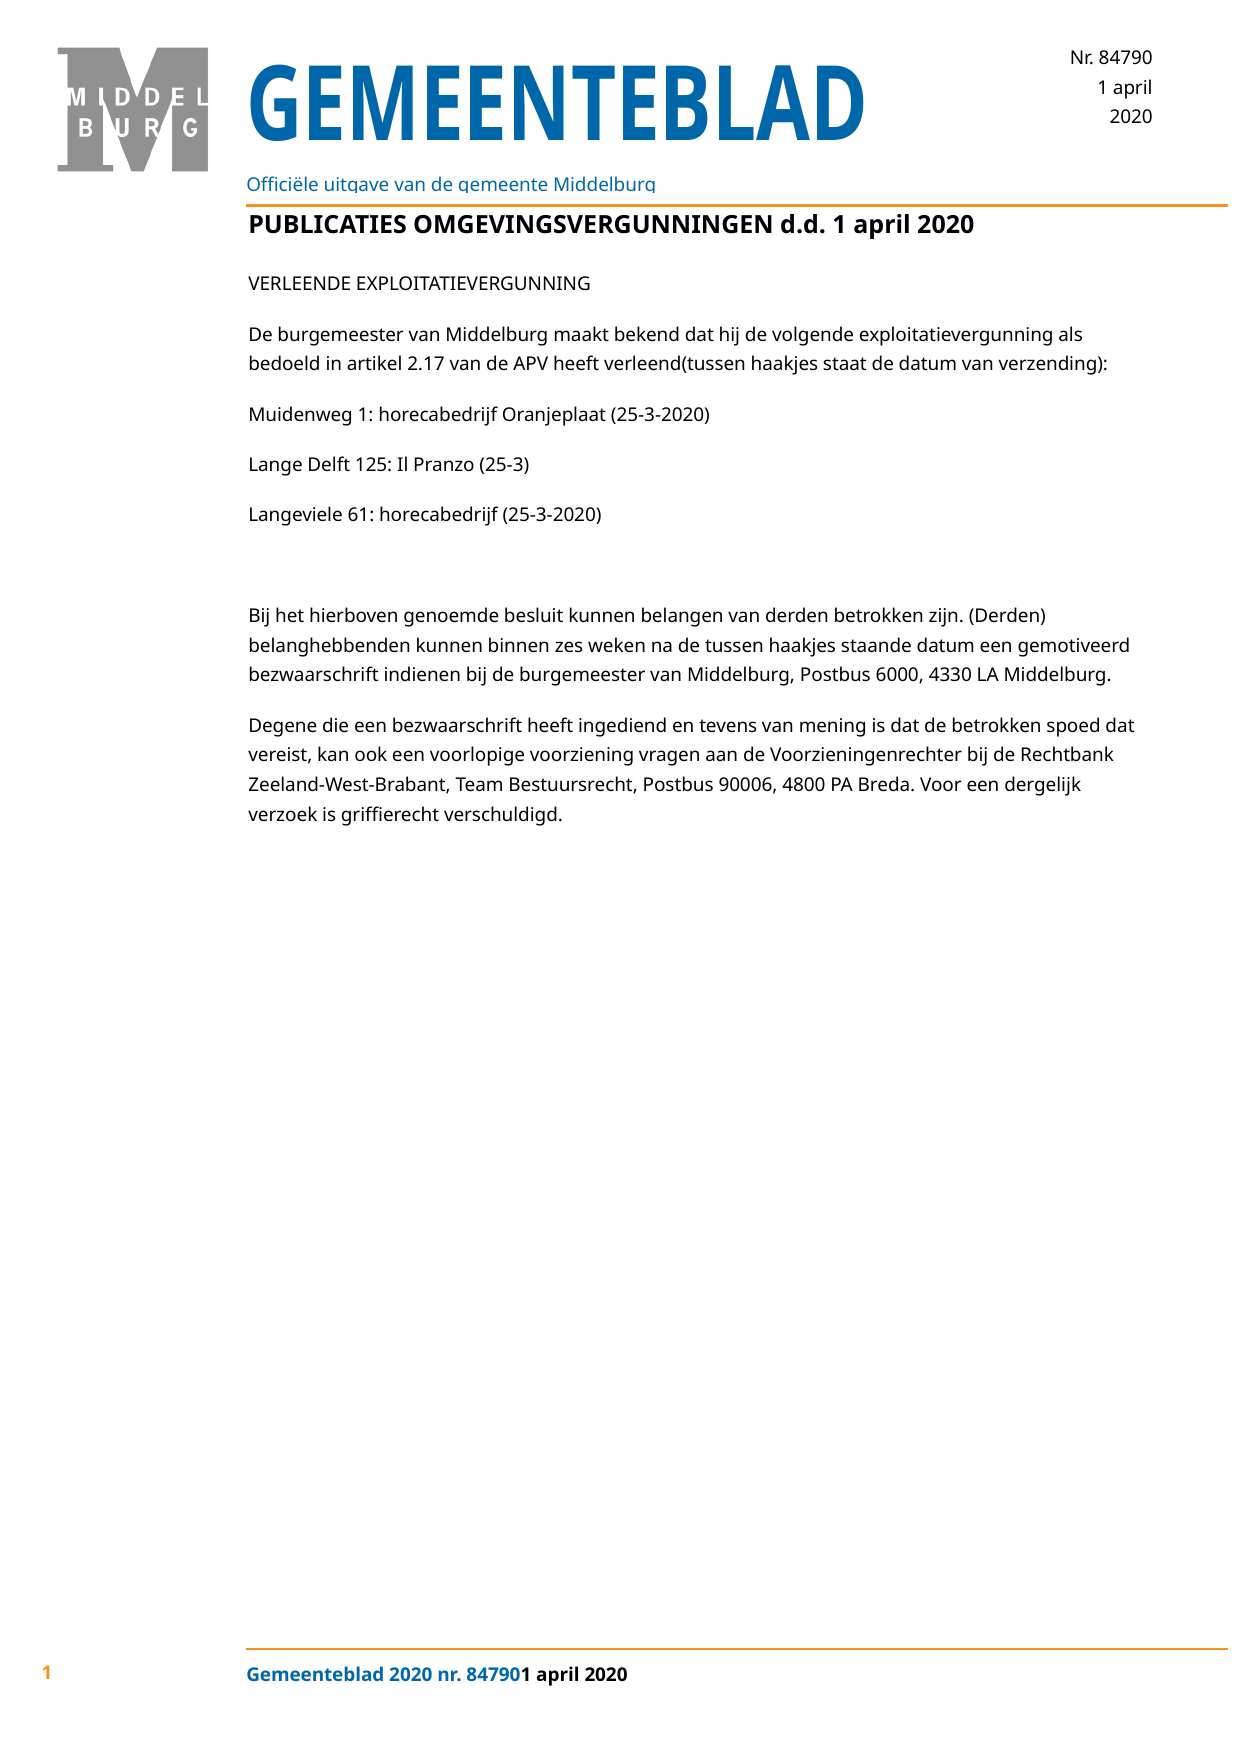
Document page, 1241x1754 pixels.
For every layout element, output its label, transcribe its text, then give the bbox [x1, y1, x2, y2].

text De burgemeester van Middelburg maakt bekend dat hij de volgende exploitatievergunning als bedoeld in artikel 2.17 van de APV heeft verleend(tussen haakjes staat de datum van verzending): [248, 321, 1152, 376]
text Muidenweg 1: horecabedrijf Oranjeplaat (25-3-2020) [248, 401, 1152, 426]
text Bij het hierboven genoemde besluit kunnen belangen van derden betrokken zijn. (Derden) belanghebbenden kunnen binnen zes weken na de tussen haakjes staande datum een gemotiveerd bezwaarschrift indienen bij de burgemeester van Middelburg, Postbus 6000, 4330 LA Middelburg. [248, 602, 1152, 687]
text PUBLICATIES OMGEVINGSVERGUNNINGEN d.d. 1 april 2020 [248, 207, 1152, 241]
text VERLEENDE EXPLOITATIEVERGUNNING [248, 270, 1152, 296]
text Degene die een bezwaarschrift heeft ingediend en tevens van mening is dat de betrokken spoed dat vereist, kan ook een voorlopige voorziening vragen aan de Voorzieningenrechter bij de Rechtbank Zeeland-West-Brabant, Team Bestuursrecht, Postbus 90006, 4800 PA Breda. Voor een dergelijk verzoek is griffierecht verschuldigd. [248, 712, 1152, 826]
text Langeviele 61: horecabedrijf (25-3-2020) [248, 502, 1152, 527]
picture [41, 47, 231, 172]
text Lange Delft 125: Il Pranzo (25-3) [248, 451, 1152, 477]
